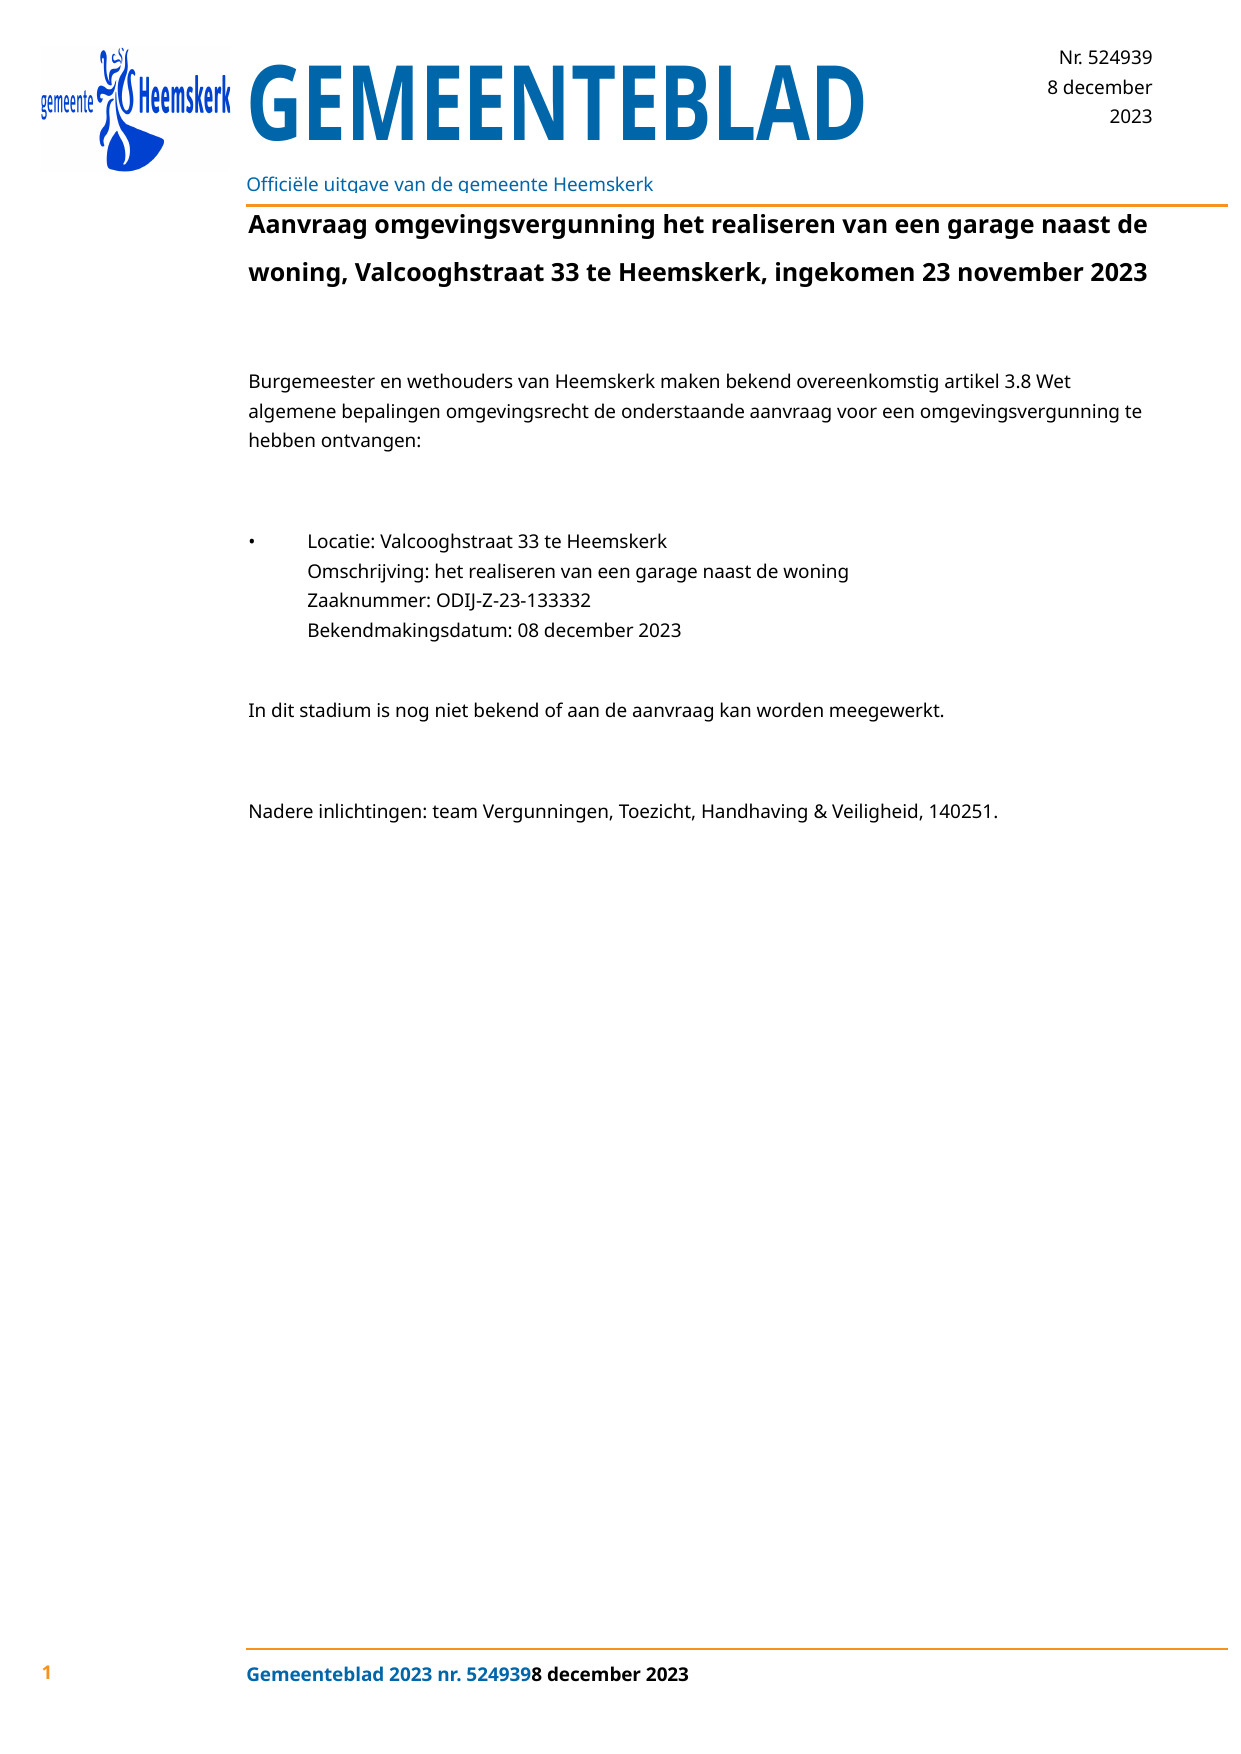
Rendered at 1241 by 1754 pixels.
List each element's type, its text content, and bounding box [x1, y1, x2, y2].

list Locatie: Valcooghstraat 33 te Heemskerk [248, 528, 1152, 554]
text Burgemeester en wethouders van Heemskerk maken bekend overeenkomstig artikel 3.8 Wet algemene bepalingen omgevingsrecht de onderstaande aanvraag voor een omgevingsvergunning te hebben ontvangen: [248, 368, 1152, 453]
list Omschrijving: het realiseren van een garage naast de woning [248, 558, 1152, 584]
text In dit stadium is nog niet bekend of aan de aanvraag kan worden meegewerkt. [248, 697, 1152, 723]
picture [41, 47, 231, 172]
list Bekendmakingsdatum: 08 december 2023 [248, 617, 1152, 643]
text Aanvraag omgevingsvergunning het realiseren van een garage naast de woning, Valcooghstraat 33 te Heemskerk, ingekomen 23 november 2023 [248, 207, 1152, 288]
text Nadere inlichtingen: team Vergunningen, Toezicht, Handhaving & Veiligheid, 140251. [248, 798, 1152, 824]
list Zaaknummer: ODIJ-Z-23-133332 [248, 587, 1152, 613]
